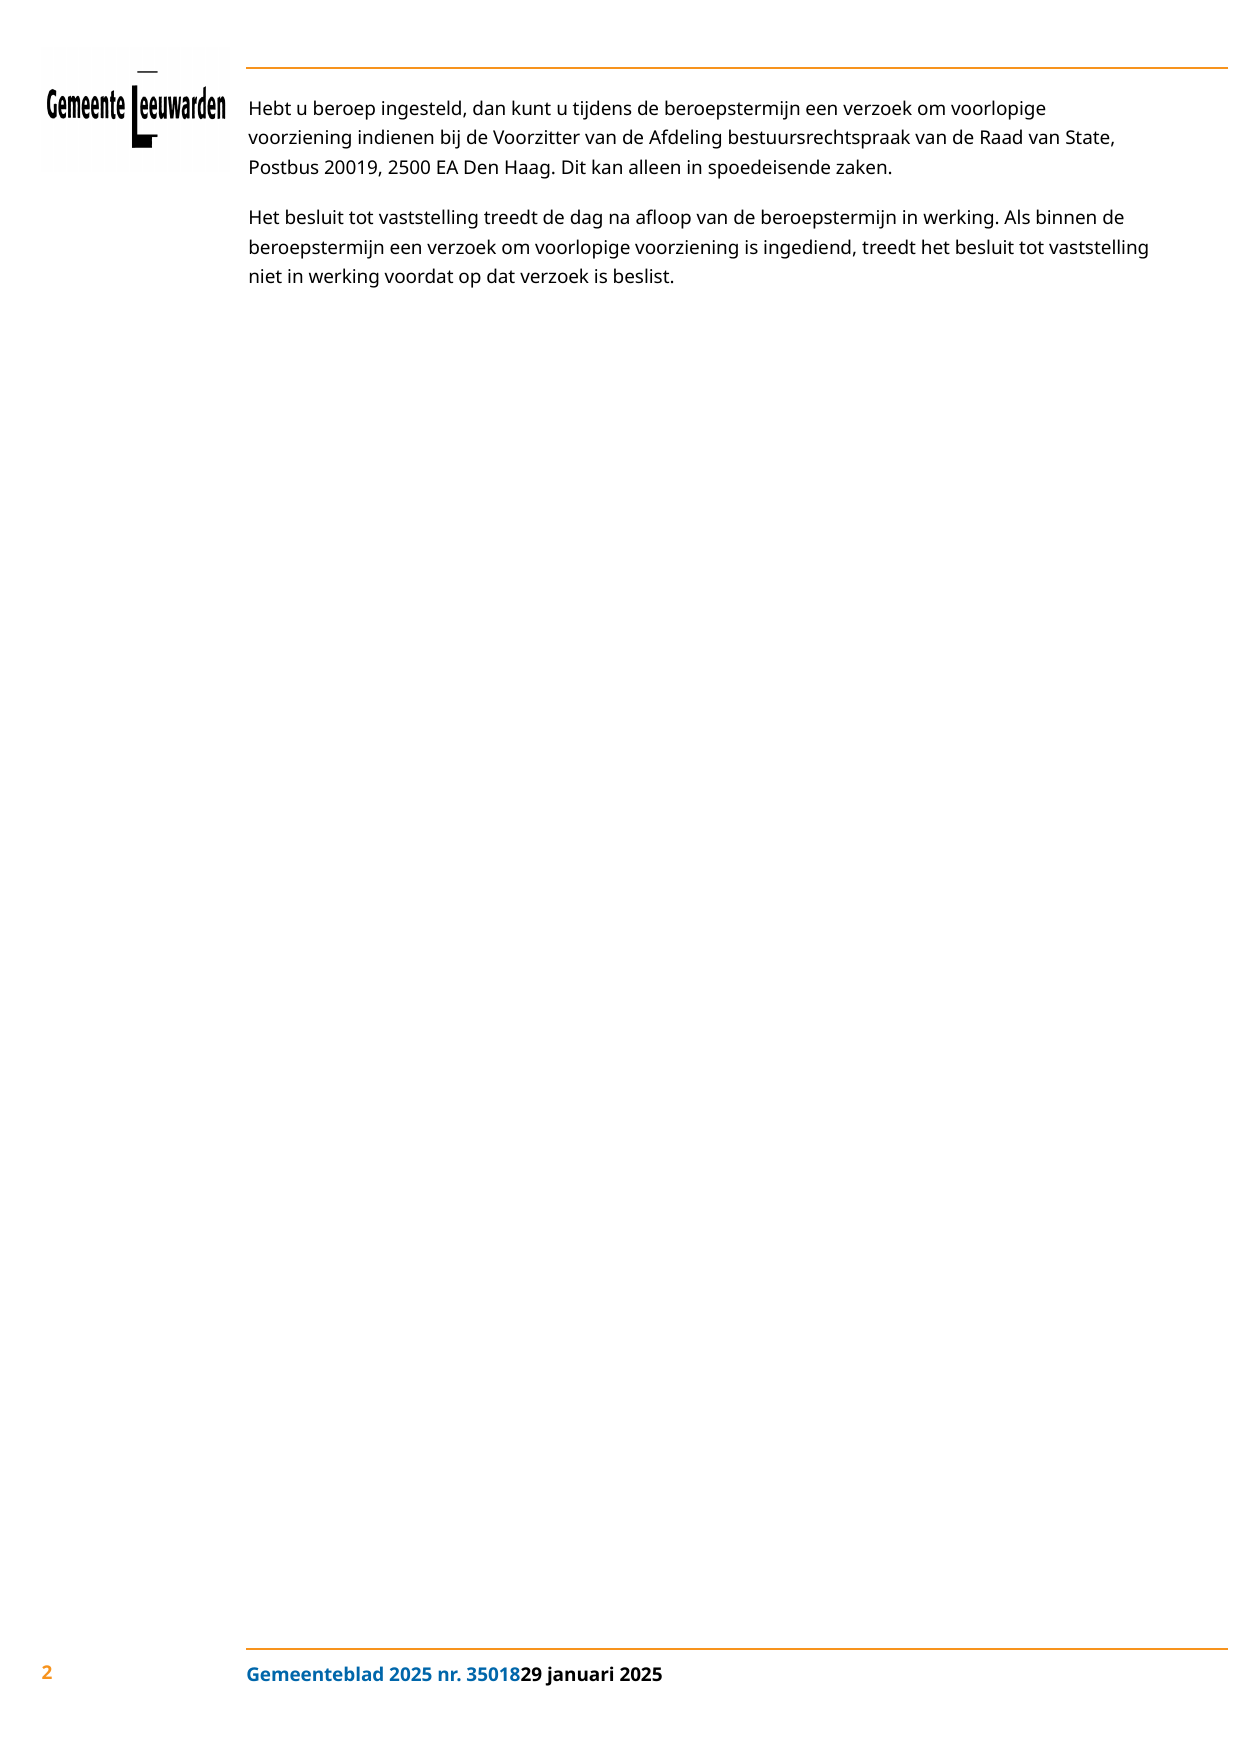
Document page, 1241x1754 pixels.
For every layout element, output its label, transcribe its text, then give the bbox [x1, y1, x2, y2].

picture [41, 47, 231, 172]
text Het besluit tot vaststelling treedt de dag na afloop van de beroepstermijn in werking. Als binnen de beroepstermijn een verzoek om voorlopige voorziening is ingediend, treedt het besluit tot vaststelling niet in werking voordat op dat verzoek is beslist. [248, 204, 1152, 289]
text Hebt u beroep ingesteld, dan kunt u tijdens de beroepstermijn een verzoek om voorlopige voorziening indienen bij de Voorzitter van de Afdeling bestuursrechtspraak van de Raad van State, Postbus 20019, 2500 EA Den Haag. Dit kan alleen in spoedeisende zaken. [248, 95, 1152, 180]
